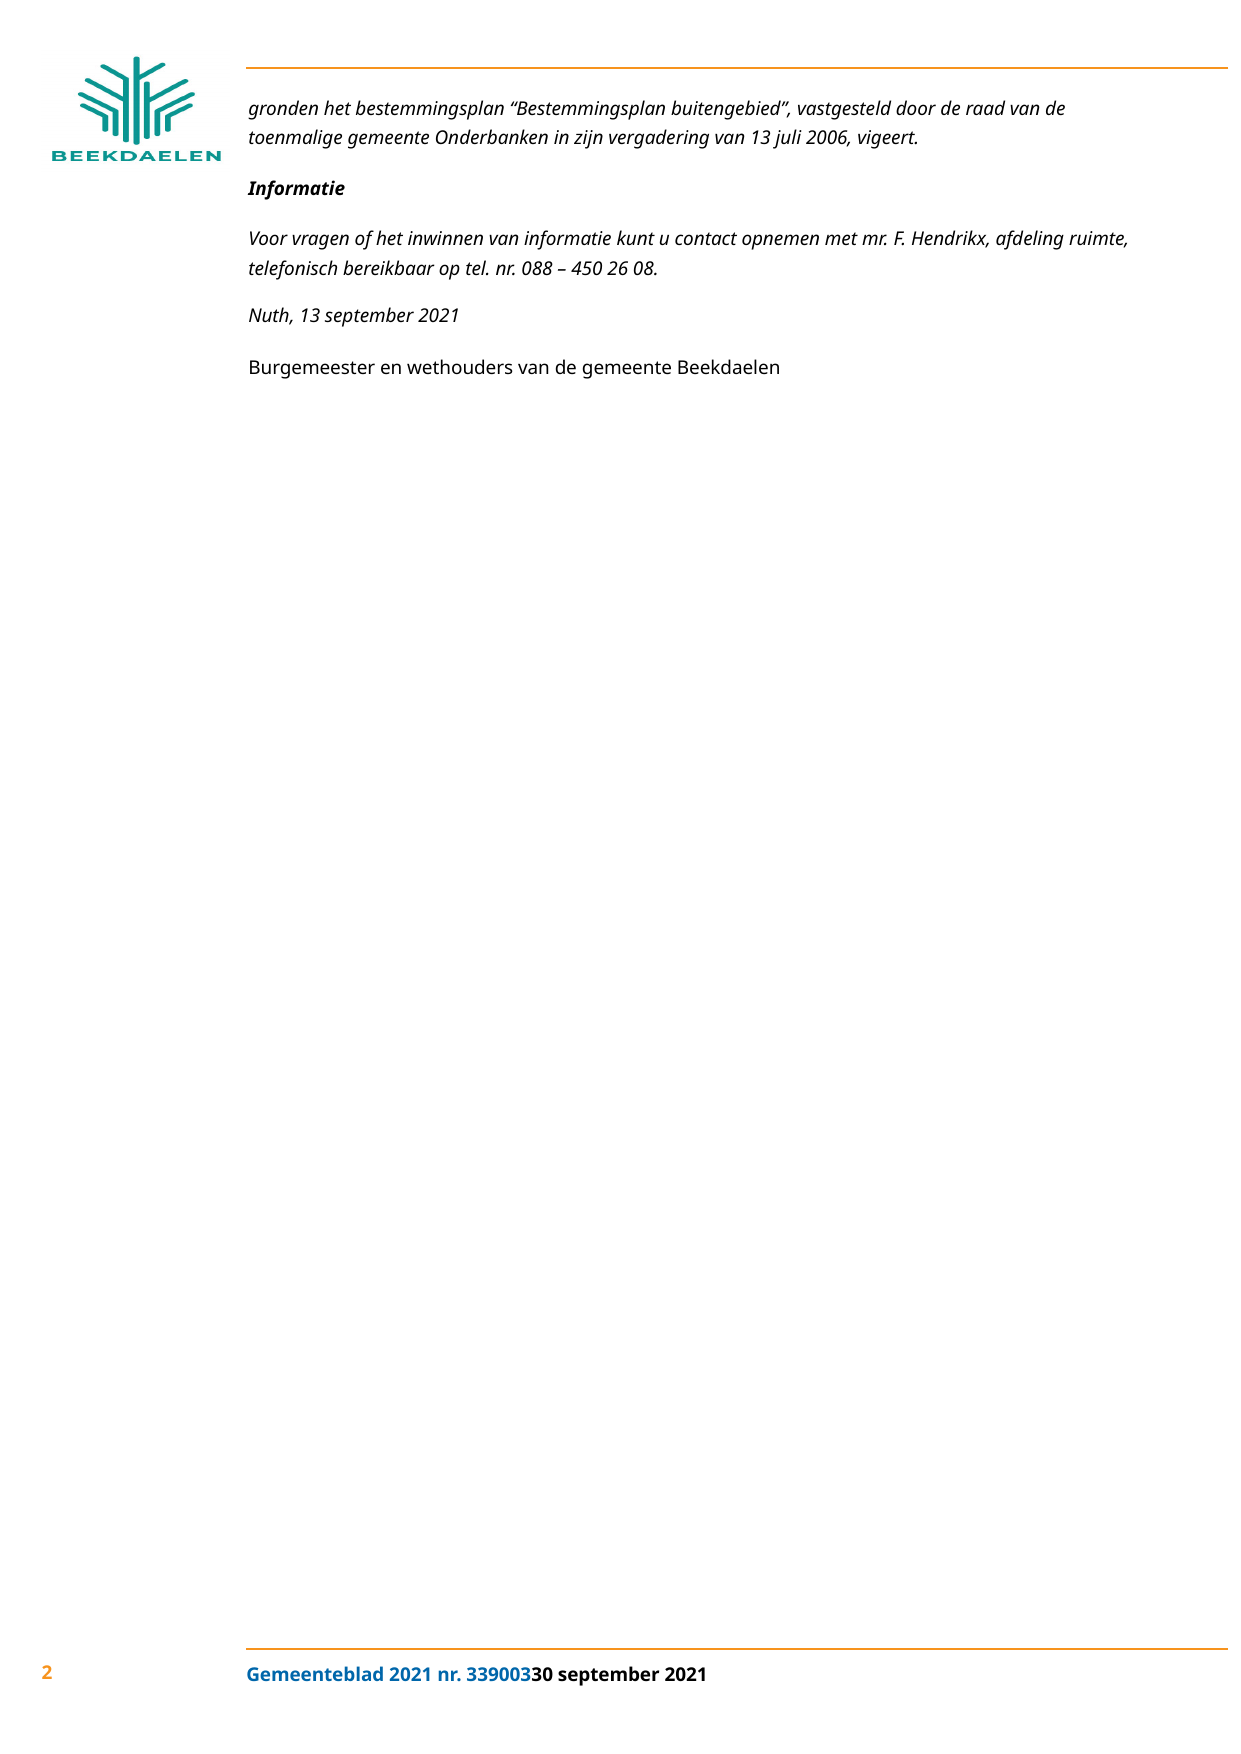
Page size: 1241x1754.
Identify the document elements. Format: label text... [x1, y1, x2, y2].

text Voor vragen of het inwinnen van informatie kunt u contact opnemen met mr. F. Hendrikx, afdeling ruimte, telefonisch bereikbaar op tel. nr. 088 – 450 26 08. [248, 225, 1152, 281]
text Informatie [248, 175, 1152, 201]
text Burgemeester en wethouders van de gemeente Beekdaelen [248, 354, 1152, 380]
text Nuth, 13 september 2021 [248, 303, 1152, 328]
picture [41, 47, 231, 172]
text gronden het bestemmingsplan “Bestemmingsplan buitengebied”, vastgesteld door de raad van de toenmalige gemeente Onderbanken in zijn vergadering van 13 juli 2006, vigeert. [248, 95, 1152, 150]
